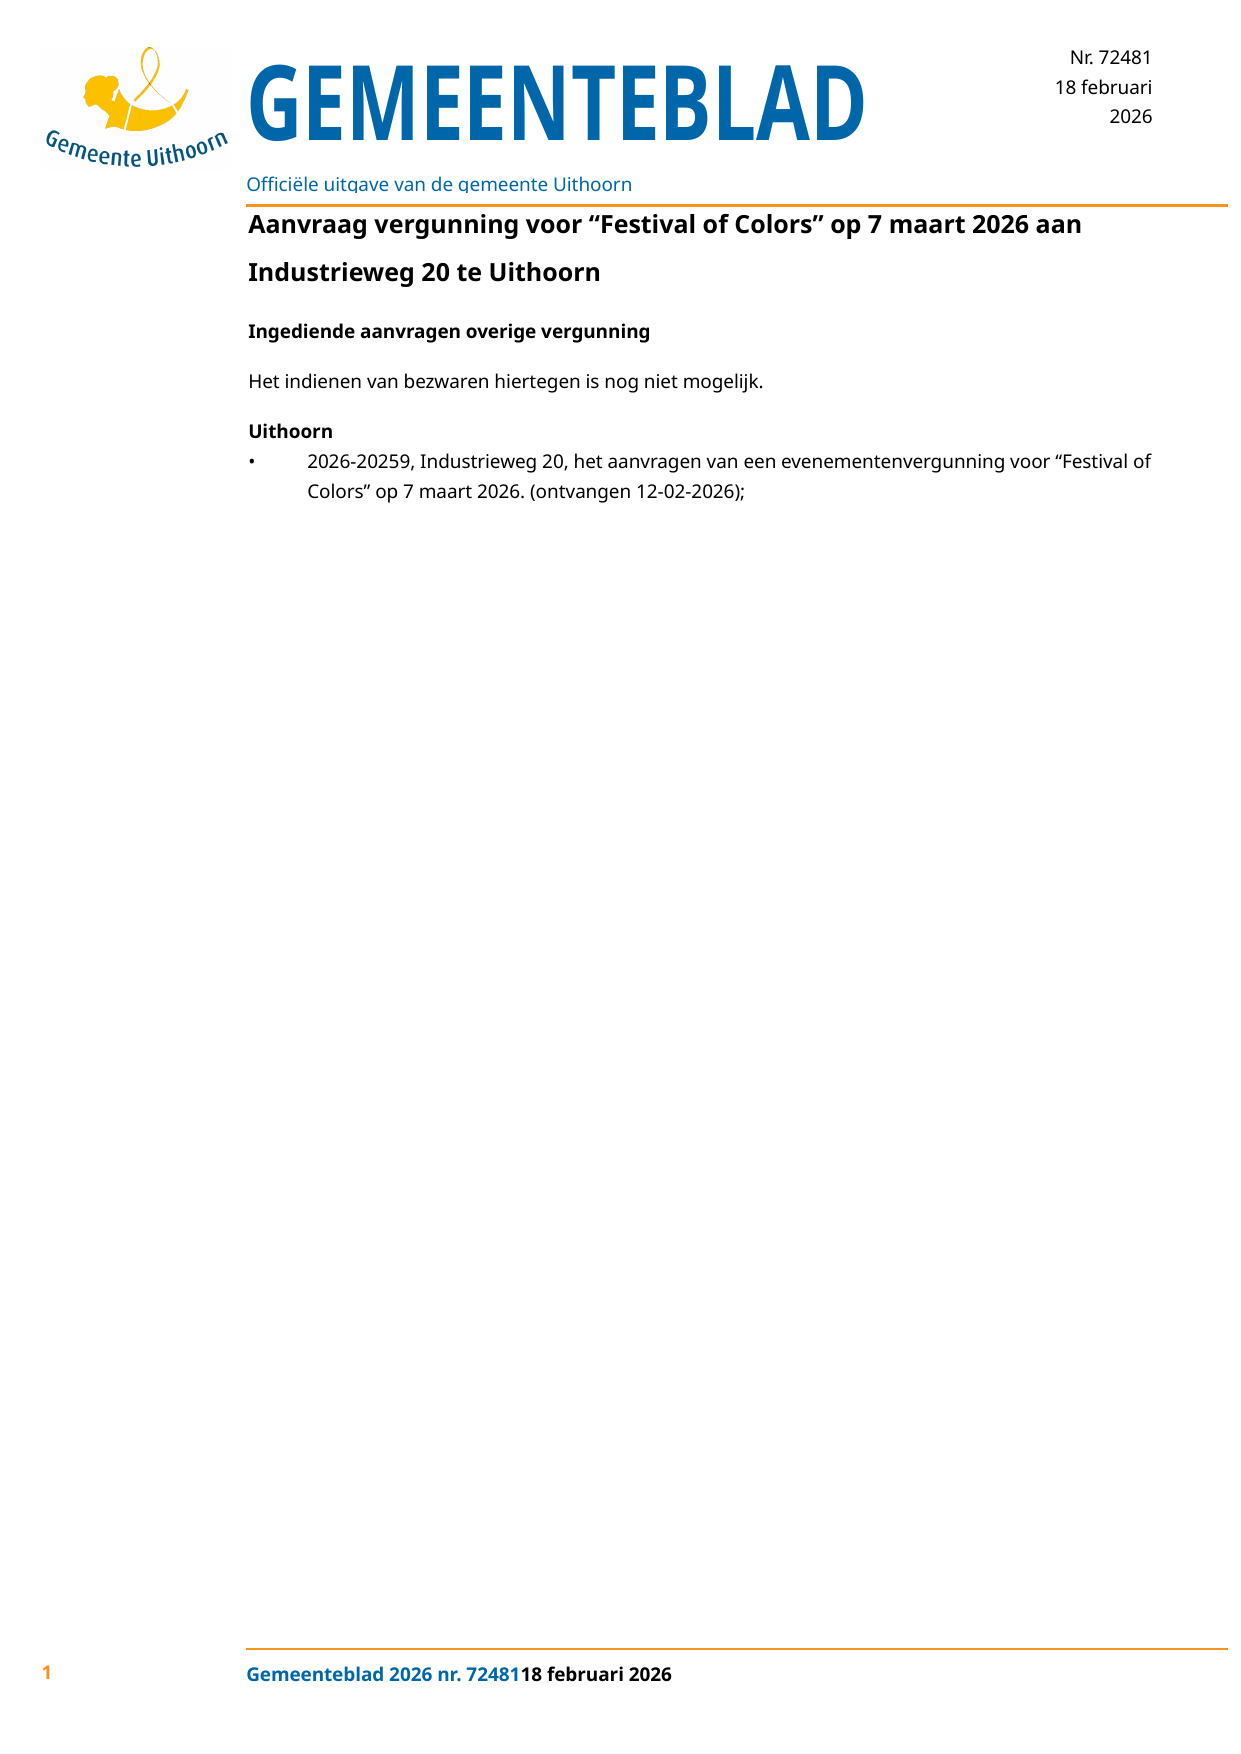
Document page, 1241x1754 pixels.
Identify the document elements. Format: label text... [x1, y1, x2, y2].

text Uithoorn [248, 419, 1152, 444]
picture [41, 47, 231, 172]
text Het indienen van bezwaren hiertegen is nog niet mogelijk. [248, 368, 1152, 394]
list 2026-20259, Industrieweg 20, het aanvragen van een evenementenvergunning voor “Festival of Colors” op 7 maart 2026. (ontvangen 12-02-2026); [248, 448, 1152, 504]
text Ingediende aanvragen overige vergunning [248, 318, 1152, 344]
text Aanvraag vergunning voor “Festival of Colors” op 7 maart 2026 aan Industrieweg 20 te Uithoorn [248, 207, 1152, 288]
